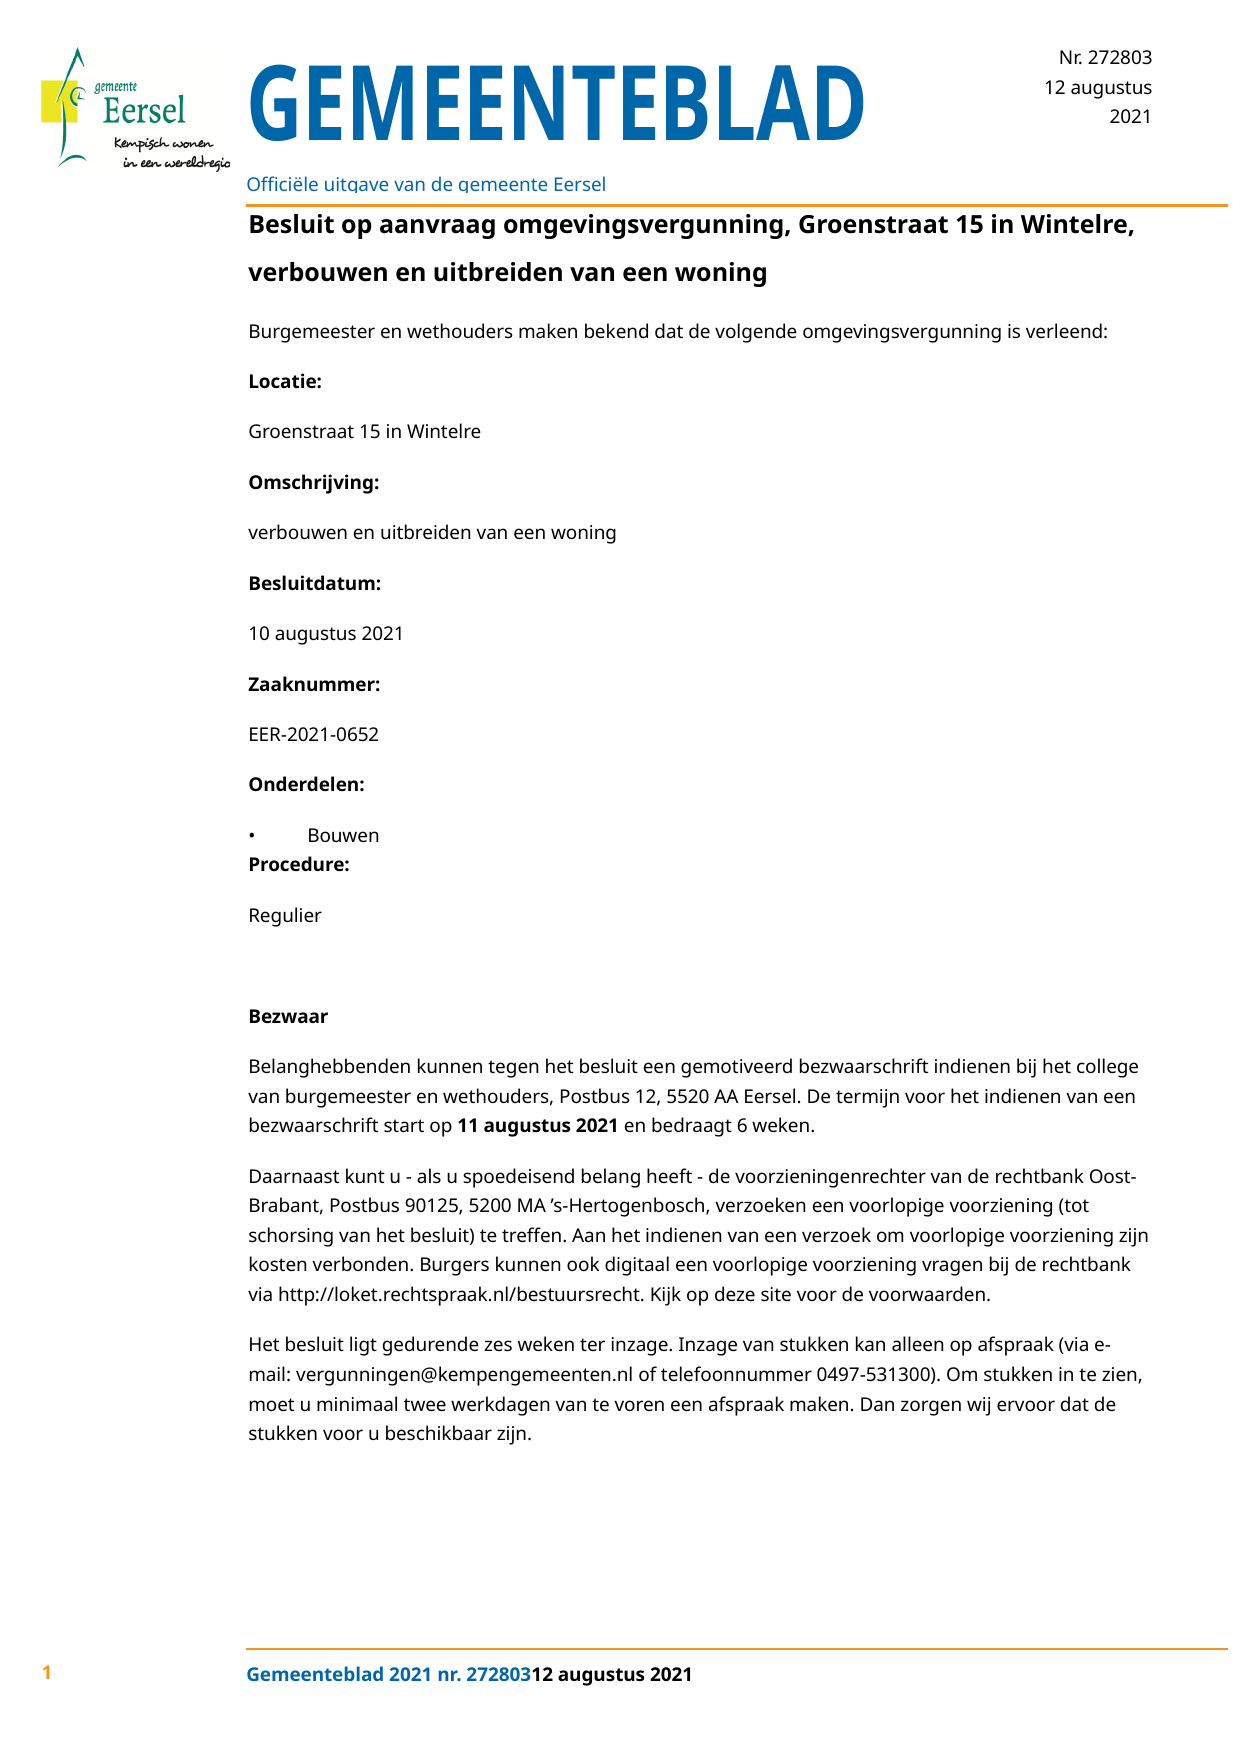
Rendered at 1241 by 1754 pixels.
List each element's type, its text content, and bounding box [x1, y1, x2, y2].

text Daarnaast kunt u - als u spoedeisend belang heeft - de voorzieningenrechter van de rechtbank Oost-Brabant, Postbus 90125, 5200 MA ’s-Hertogenbosch, verzoeken een voorlopige voorziening (tot schorsing van het besluit) te treffen. Aan het indienen van een verzoek om voorlopige voorziening zijn kosten verbonden. Burgers kunnen ook digitaal een voorlopige voorziening vragen bij de rechtbank via http://loket.rechtspraak.nl/bestuursrecht. Kijk op deze site voor de voorwaarden. [248, 1163, 1152, 1307]
picture [41, 47, 231, 172]
text Het besluit ligt gedurende zes weken ter inzage. Inzage van stukken kan alleen op afspraak (via e-mail: vergunningen@kempengemeenten.nl of telefoonnummer 0497-531300). Om stukken in te zien, moet u minimaal twee werkdagen van te voren een afspraak maken. Dan zorgen wij ervoor dat de stukken voor u beschikbaar zijn. [248, 1332, 1152, 1446]
text Procedure: [248, 852, 1152, 877]
text Regulier [248, 902, 1152, 928]
list Bouwen [248, 822, 1152, 848]
text Besluitdatum: [248, 570, 1152, 596]
text Onderdelen: [248, 772, 1152, 797]
text Zaaknummer: [248, 671, 1152, 697]
text Belanghebbenden kunnen tegen het besluit een gemotiveerd bezwaarschrift indienen bij het college van burgemeester en wethouders, Postbus 12, 5520 AA Eersel. De termijn voor het indienen van een bezwaarschrift start op 11 augustus 2021 en bedraagt 6 weken. [248, 1053, 1152, 1138]
text Bezwaar [248, 1003, 1152, 1029]
text Locatie: [248, 368, 1152, 394]
text 10 augustus 2021 [248, 620, 1152, 646]
text EER-2021-0652 [248, 721, 1152, 747]
text Besluit op aanvraag omgevingsvergunning, Groenstraat 15 in Wintelre, verbouwen en uitbreiden van een woning [248, 207, 1152, 288]
text Omschrijving: [248, 469, 1152, 495]
text Groenstraat 15 in Wintelre [248, 419, 1152, 444]
text verbouwen en uitbreiden van een woning [248, 519, 1152, 545]
text Burgemeester en wethouders maken bekend dat de volgende omgevingsvergunning is verleend: [248, 318, 1152, 344]
